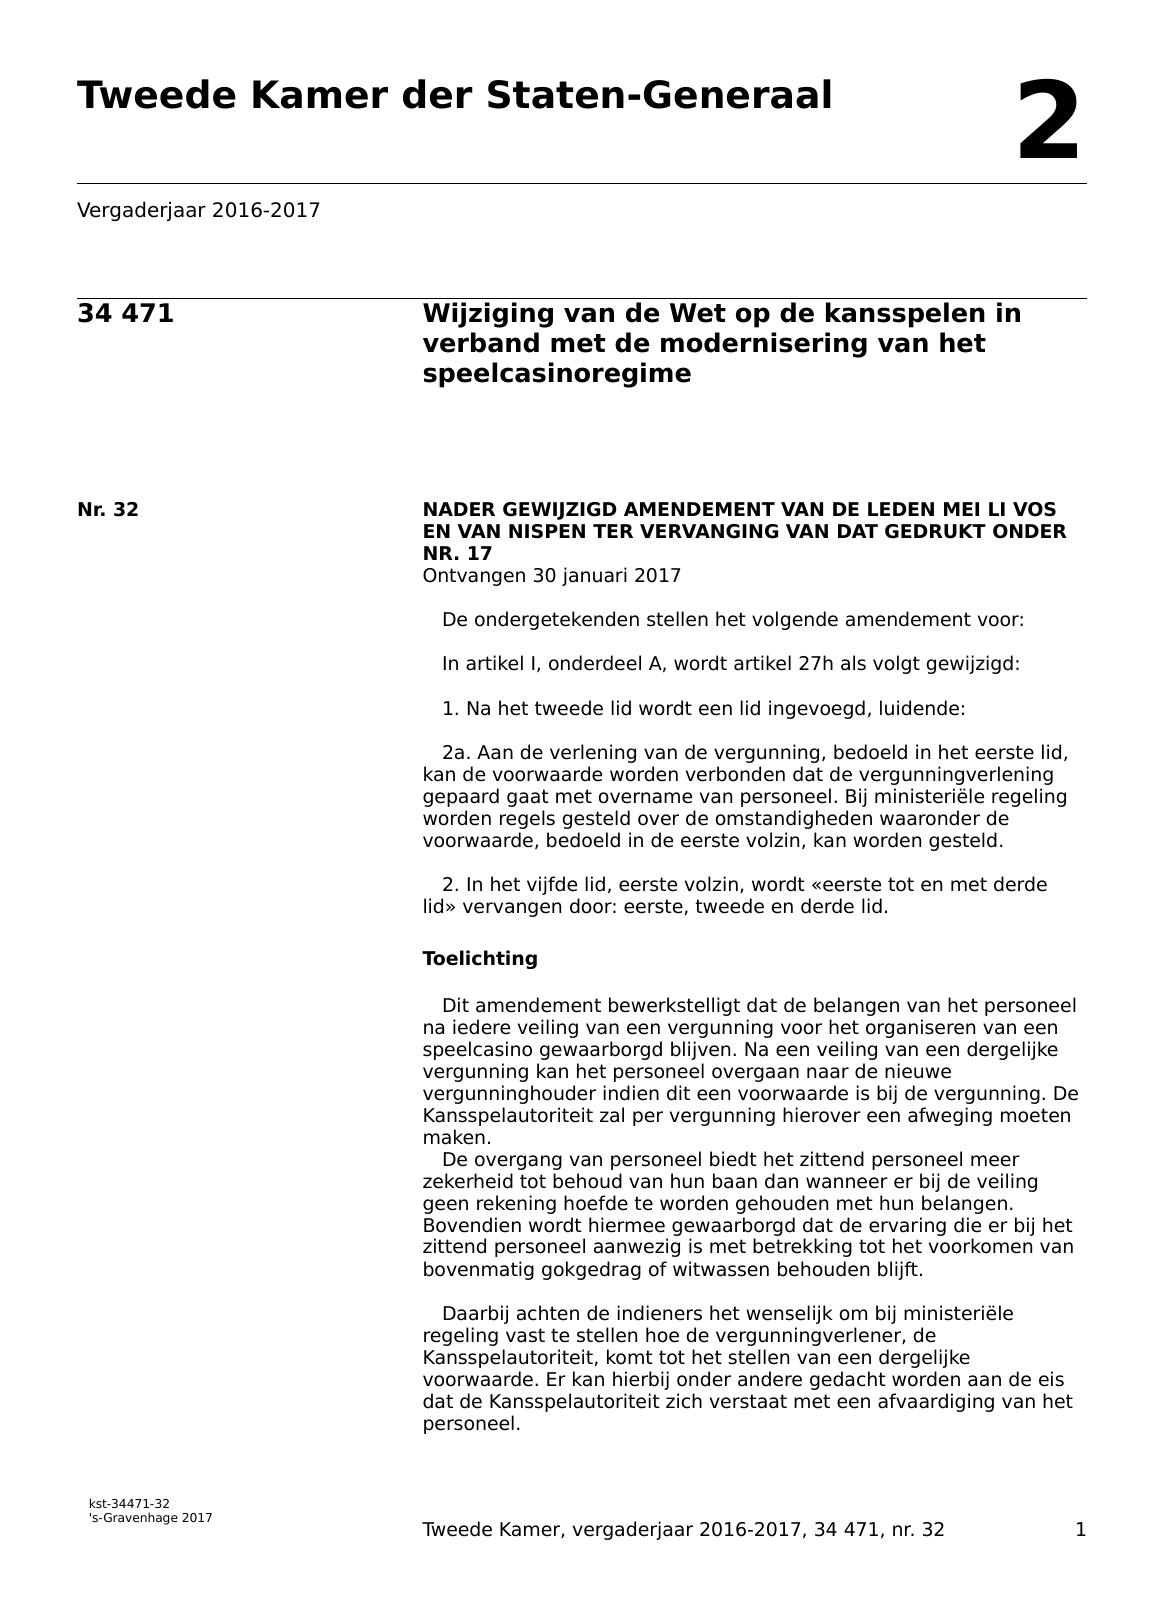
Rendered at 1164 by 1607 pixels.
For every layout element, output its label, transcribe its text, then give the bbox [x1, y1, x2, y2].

table_header Tweede Kamer der Staten-Generaal [77, 59, 886, 183]
text 2a. Aan de verlening van de vergunning, bedoeld in het eerste lid, kan de voorwaarde worden verbonden dat de vergunningverlening gepaard gaat met overname van personeel. Bij ministeriële regeling worden regels gesteld over de omstandigheden waaronder de voorwaarde, bedoeld in de eerste volzin, kan worden gesteld. [422, 742, 1087, 852]
text kst-34471-32 [88, 1497, 323, 1511]
table_header 2 [886, 59, 1087, 183]
table_cell Vergaderjaar 2016-2017 [77, 184, 1087, 298]
text De overgang van personeel biedt het zittend personeel meer zekerheid tot behoud van hun baan dan wanneer er bij de veiling geen rekening hoefde te worden gehouden met hun belangen. Bovendien wordt hiermee gewaarborgd dat de ervaring die er bij het zittend personeel aanwezig is met betrekking tot het voorkomen van bovenmatig gokgedrag of witwassen behouden blijft. [422, 1148, 1087, 1280]
text Ontvangen 30 januari 2017 [422, 565, 1087, 587]
text In artikel I, onderdeel A, wordt artikel 27h als volgt gewijzigd: [422, 653, 1087, 675]
text 's-Gravenhage 2017 [88, 1511, 323, 1525]
text Daarbij achten de indieners het wenselijk om bij ministeriële regeling vast te stellen hoe de vergunningverlener, de Kansspelautoriteit, komt tot het stellen van een dergelijke voorwaarde. Er kan hierbij onder andere gedacht worden aan de eis dat de Kansspelautoriteit zich verstaat met een afvaardiging van het personeel. [422, 1303, 1087, 1434]
text 2. In het vijfde lid, eerste volzin, wordt «eerste tot en met derde lid» vervangen door: eerste, tweede en derde lid. [422, 874, 1087, 918]
subtitle Toelichting [422, 948, 1087, 970]
text Dit amendement bewerkstelligt dat de belangen van het personeel na iedere veiling van een vergunning voor het organiseren van een speelcasino gewaarborgd blijven. Na een veiling van een dergelijke vergunning kan het personeel overgaan naar de nieuwe vergunninghouder indien dit een voorwaarde is bij de vergunning. De Kansspelautoriteit zal per vergunning hierover een afweging moeten maken. [422, 995, 1087, 1148]
text De ondergetekenden stellen het volgende amendement voor: [422, 609, 1087, 631]
subtitle 34 471 Wijziging van de Wet op de kansspelen in verband met de modernisering van het speelcasinoregime [77, 299, 1087, 388]
subtitle Nr. 32 NADER GEWIJZIGD AMENDEMENT VAN DE LEDEN MEI LI VOS EN VAN NISPEN TER VERVANGING VAN DAT GEDRUKT ONDER NR. 17 [77, 499, 1087, 565]
text 1. Na het tweede lid wordt een lid ingevoegd, luidende: [422, 697, 1087, 719]
